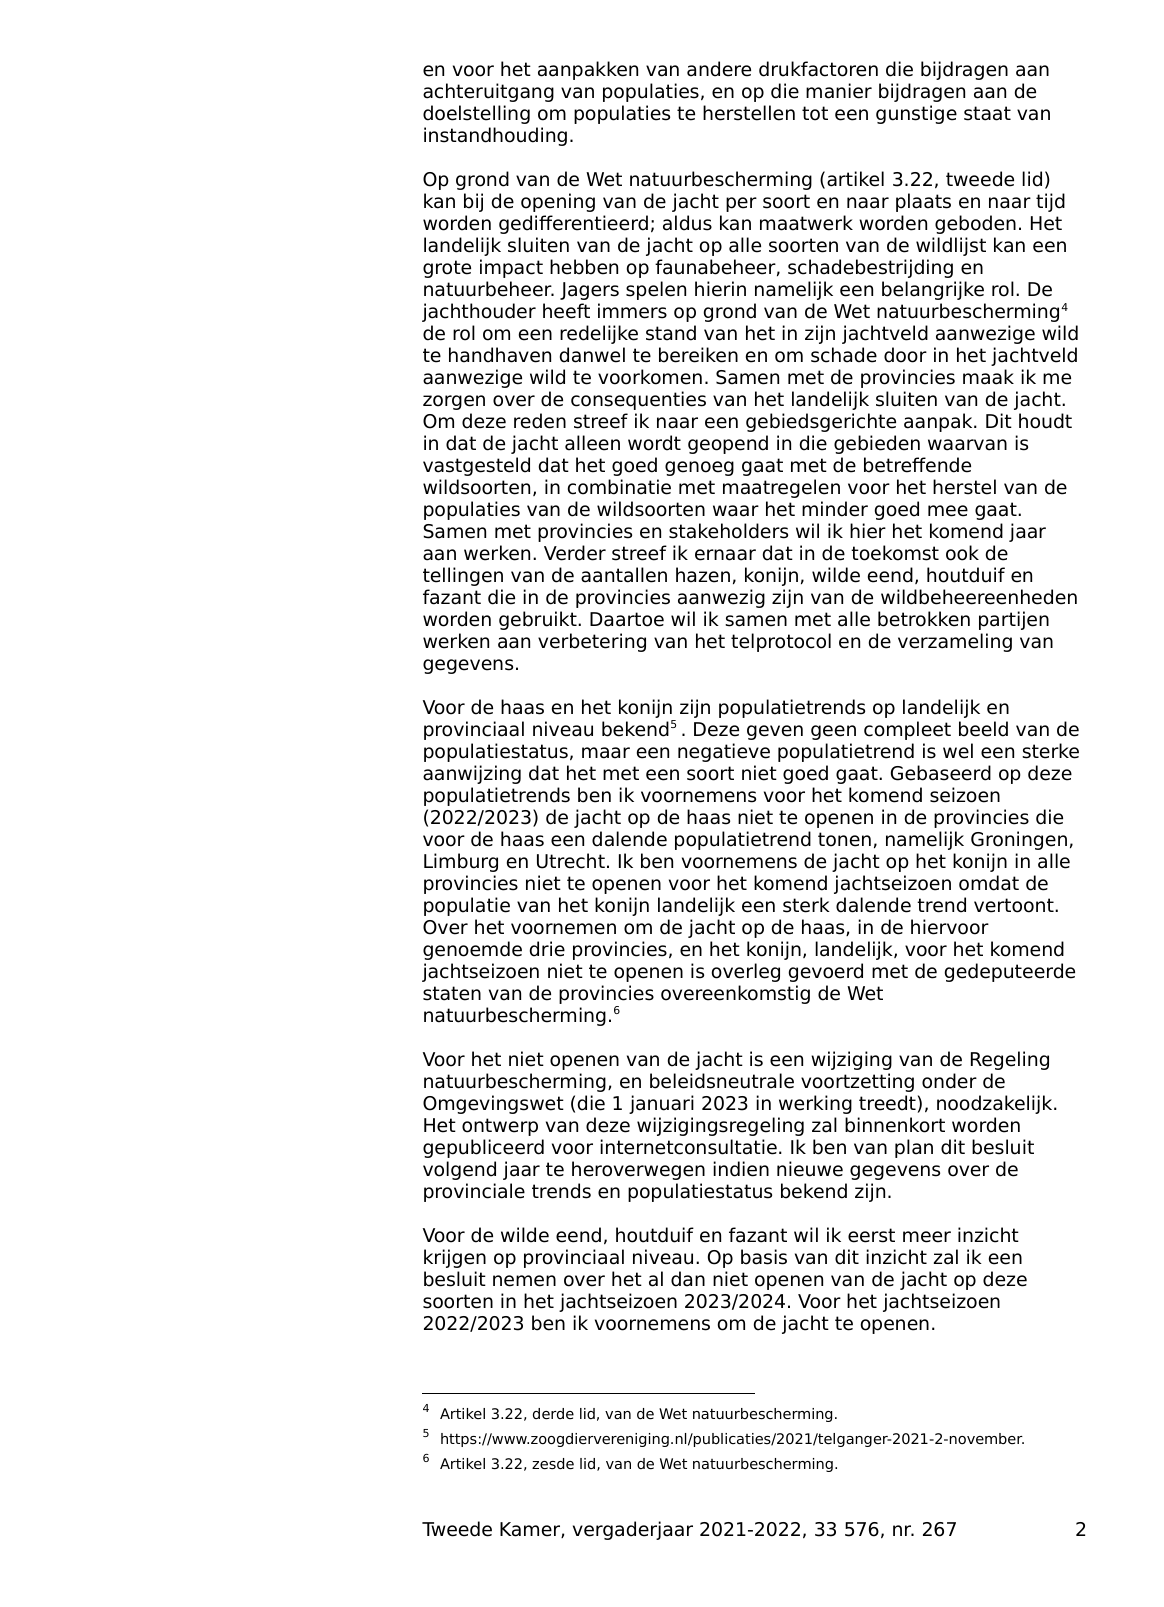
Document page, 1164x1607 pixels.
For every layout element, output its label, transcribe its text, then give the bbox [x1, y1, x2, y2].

text Voor de wilde eend, houtduif en fazant wil ik eerst meer inzicht krijgen op provinciaal niveau. Op basis van dit inzicht zal ik een besluit nemen over het al dan niet openen van de jacht op deze soorten in het jachtseizoen 2023/2024. Voor het jachtseizoen 2022/2023 ben ik voornemens om de jacht te openen. [422, 1225, 1087, 1335]
text Artikel 3.22, zesde lid, van de Wet natuurbescherming. [422, 1452, 1087, 1474]
text Voor de haas en het konijn zijn populatietrends op landelijk en provinciaal niveau bekend. Deze geven geen compleet beeld van de populatiestatus, maar een negatieve populatietrend is wel een sterke aanwijzing dat het met een soort niet goed gaat. Gebaseerd op deze populatietrends ben ik voornemens voor het komend seizoen (2022/2023) de jacht op de haas niet te openen in de provincies die voor de haas een dalende populatietrend tonen, namelijk Groningen, Limburg en Utrecht. Ik ben voornemens de jacht op het konijn in alle provincies niet te openen voor het komend jachtseizoen omdat de populatie van het konijn landelijk een sterk dalende trend vertoont. Over het voornemen om de jacht op de haas, in de hiervoor genoemde drie provincies, en het konijn, landelijk, voor het komend jachtseizoen niet te openen is overleg gevoerd met de gedeputeerde staten van de provincies overeenkomstig de Wet natuurbescherming. [422, 697, 1087, 1027]
text https://www.zoogdiervereniging.nl/publicaties/2021/telganger-2021-2-november. [422, 1427, 1087, 1449]
text Artikel 3.22, derde lid, van de Wet natuurbescherming. [422, 1402, 1087, 1424]
text en voor het aanpakken van andere drukfactoren die bijdragen aan achteruitgang van populaties, en op die manier bijdragen aan de doelstelling om populaties te herstellen tot een gunstige staat van instandhouding. [422, 59, 1087, 147]
text Voor het niet openen van de jacht is een wijziging van de Regeling natuurbescherming, en beleidsneutrale voortzetting onder de Omgevingswet (die 1 januari 2023 in werking treedt), noodzakelijk. Het ontwerp van deze wijzigingsregeling zal binnenkort worden gepubliceerd voor internetconsultatie. Ik ben van plan dit besluit volgend jaar te heroverwegen indien nieuwe gegevens over de provinciale trends en populatiestatus bekend zijn. [422, 1049, 1087, 1203]
text Op grond van de Wet natuurbescherming (artikel 3.22, tweede lid) kan bij de opening van de jacht per soort en naar plaats en naar tijd worden gedifferentieerd; aldus kan maatwerk worden geboden. Het landelijk sluiten van de jacht op alle soorten van de wildlijst kan een grote impact hebben op faunabeheer, schadebestrijding en natuurbeheer. Jagers spelen hierin namelijk een belangrijke rol. De jachthouder heeft immers op grond van de Wet natuurbescherming de rol om een redelijke stand van het in zijn jachtveld aanwezige wild te handhaven danwel te bereiken en om schade door in het jachtveld aanwezige wild te voorkomen. Samen met de provincies maak ik me zorgen over de consequenties van het landelijk sluiten van de jacht. Om deze reden streef ik naar een gebiedsgerichte aanpak. Dit houdt in dat de jacht alleen wordt geopend in die gebieden waarvan is vastgesteld dat het goed genoeg gaat met de betreffende wildsoorten, in combinatie met maatregelen voor het herstel van de populaties van de wildsoorten waar het minder goed mee gaat. Samen met provincies en stakeholders wil ik hier het komend jaar aan werken. Verder streef ik ernaar dat in de toekomst ook de tellingen van de aantallen hazen, konijn, wilde eend, houtduif en fazant die in de provincies aanwezig zijn van de wildbeheereenheden worden gebruikt. Daartoe wil ik samen met alle betrokken partijen werken aan verbetering van het telprotocol en de verzameling van gegevens. [422, 169, 1087, 675]
